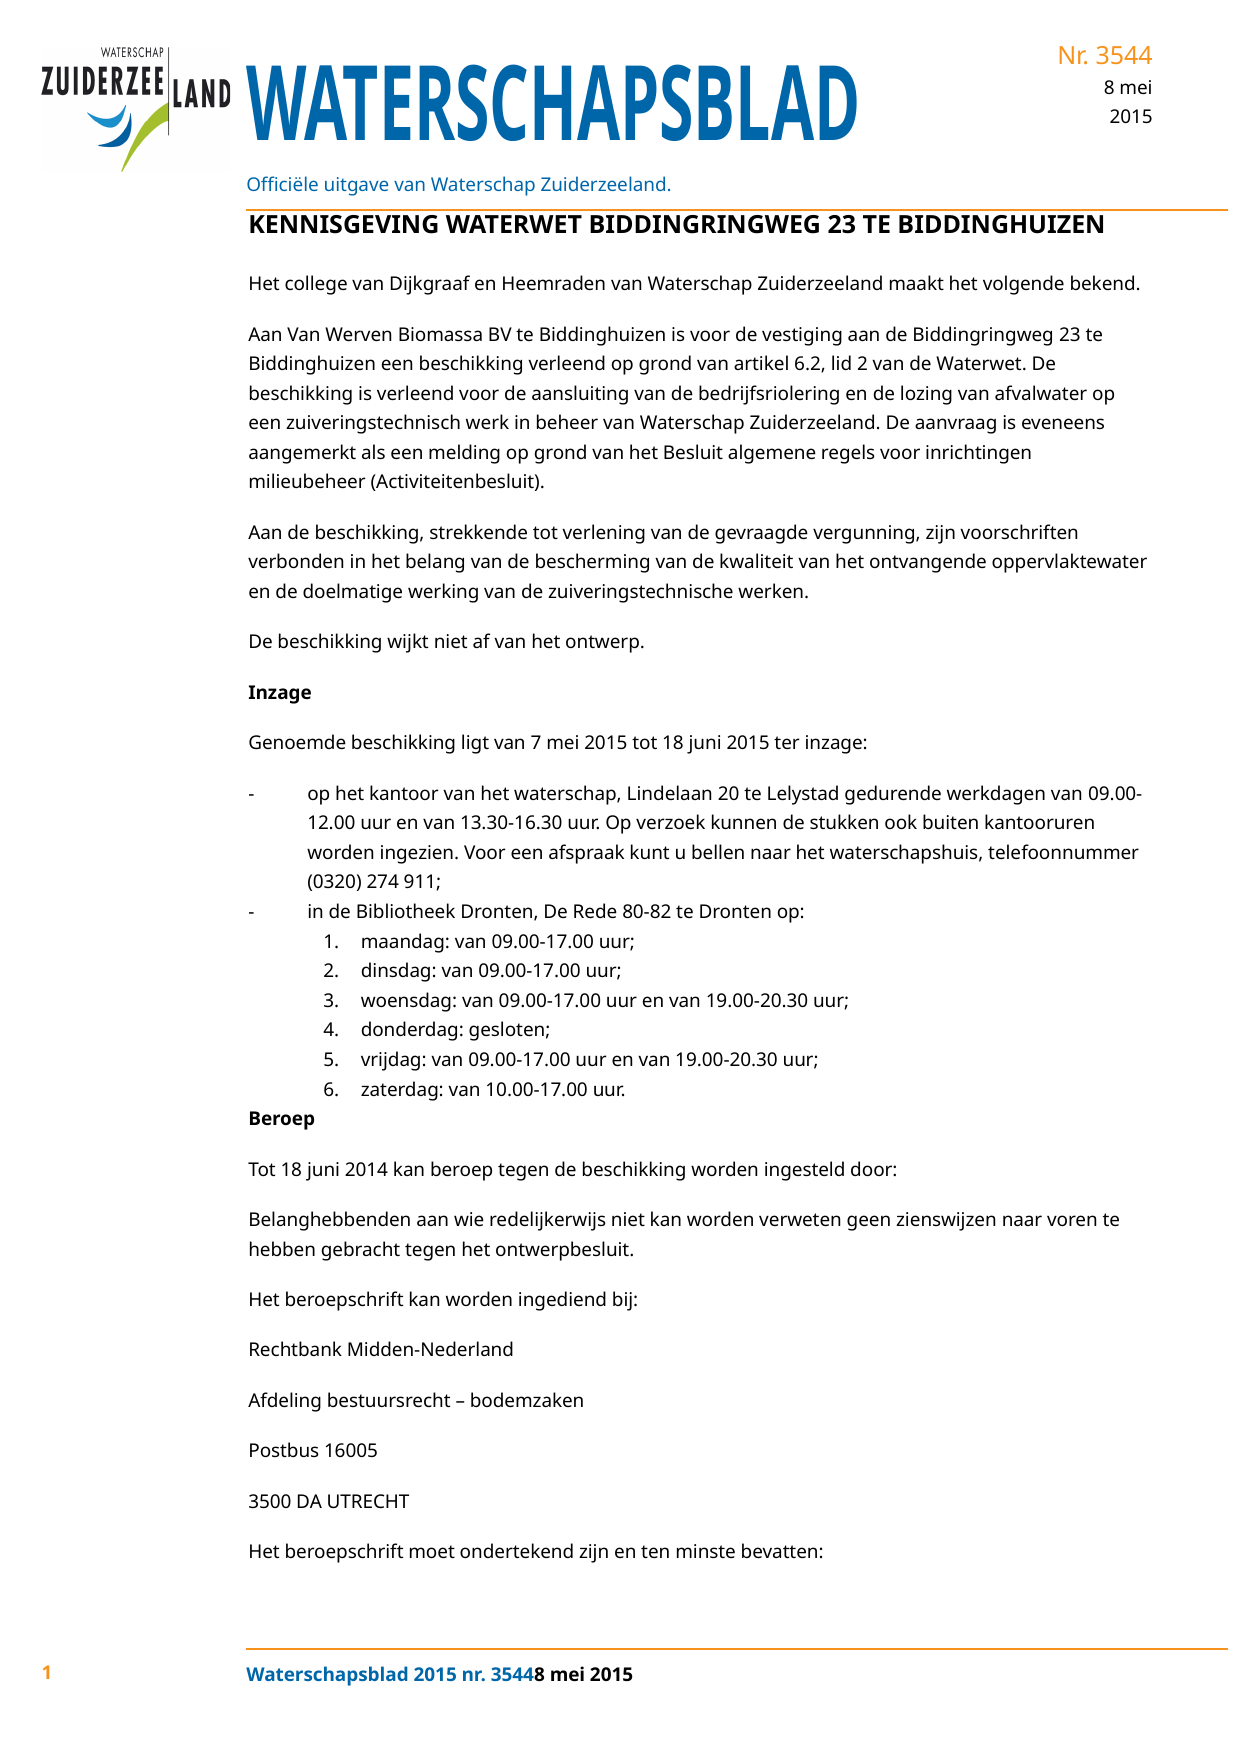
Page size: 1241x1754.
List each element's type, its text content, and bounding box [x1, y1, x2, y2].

list maandag: van 09.00-17.00 uur; [323, 928, 1152, 953]
list donderdag: gesloten; [323, 1017, 1152, 1042]
text Genoemde beschikking ligt van 7 mei 2015 tot 18 juni 2015 ter inzage: [248, 729, 1152, 755]
text Aan de beschikking, strekkende tot verlening van de gevraagde vergunning, zijn voorschriften verbonden in het belang van de bescherming van de kwaliteit van het ontvangende oppervlaktewater en de doelmatige werking van de zuiveringstechnische werken. [248, 519, 1152, 604]
list in de Bibliotheek Dronten, De Rede 80-82 te Dronten op: [248, 898, 1152, 924]
list zaterdag: van 10.00-17.00 uur. [323, 1076, 1152, 1101]
text De beschikking wijkt niet af van het ontwerp. [248, 629, 1152, 654]
text Het beroepschrift moet ondertekend zijn en ten minste bevatten: [248, 1538, 1152, 1564]
picture [41, 47, 231, 172]
text Het beroepschrift kan worden ingediend bij: [248, 1286, 1152, 1312]
text 3500 DA UTRECHT [248, 1488, 1152, 1513]
text Belanghebbenden aan wie redelijkerwijs niet kan worden verweten geen zienswijzen naar voren te hebben gebracht tegen het ontwerpbesluit. [248, 1206, 1152, 1261]
text Het college van Dijkgraaf en Heemraden van Waterschap Zuiderzeeland maakt het volgende bekend. [248, 270, 1152, 296]
text KENNISGEVING WATERWET BIDDINGRINGWEG 23 TE BIDDINGHUIZEN [248, 211, 1152, 241]
text Rechtbank Midden-Nederland [248, 1337, 1152, 1362]
text Postbus 16005 [248, 1437, 1152, 1463]
text Afdeling bestuursrecht – bodemzaken [248, 1387, 1152, 1413]
list woensdag: van 09.00-17.00 uur en van 19.00-20.30 uur; [323, 987, 1152, 1013]
text Aan Van Werven Biomassa BV te Biddinghuizen is voor de vestiging aan de Biddingringweg 23 te Biddinghuizen een beschikking verleend op grond van artikel 6.2, lid 2 van de Waterwet. De beschikking is verleend voor de aansluiting van de bedrijfsriolering en de lozing van afvalwater op een zuiveringstechnisch werk in beheer van Waterschap Zuiderzeeland. De aanvraag is eveneens aangemerkt als een melding op grond van het Besluit algemene regels voor inrichtingen milieubeheer (Activiteitenbesluit). [248, 321, 1152, 494]
text Tot 18 juni 2014 kan beroep tegen de beschikking worden ingesteld door: [248, 1156, 1152, 1181]
list dinsdag: van 09.00-17.00 uur; [323, 957, 1152, 983]
text Inzage [248, 679, 1152, 705]
list op het kantoor van het waterschap, Lindelaan 20 te Lelystad gedurende werkdagen van 09.00-12.00 uur en van 13.30-16.30 uur. Op verzoek kunnen de stukken ook buiten kantooruren worden ingezien. Voor een afspraak kunt u bellen naar het waterschapshuis, telefoonnummer (0320) 274 911; [248, 780, 1152, 894]
text Beroep [248, 1105, 1152, 1131]
list vrijdag: van 09.00-17.00 uur en van 19.00-20.30 uur; [323, 1046, 1152, 1072]
